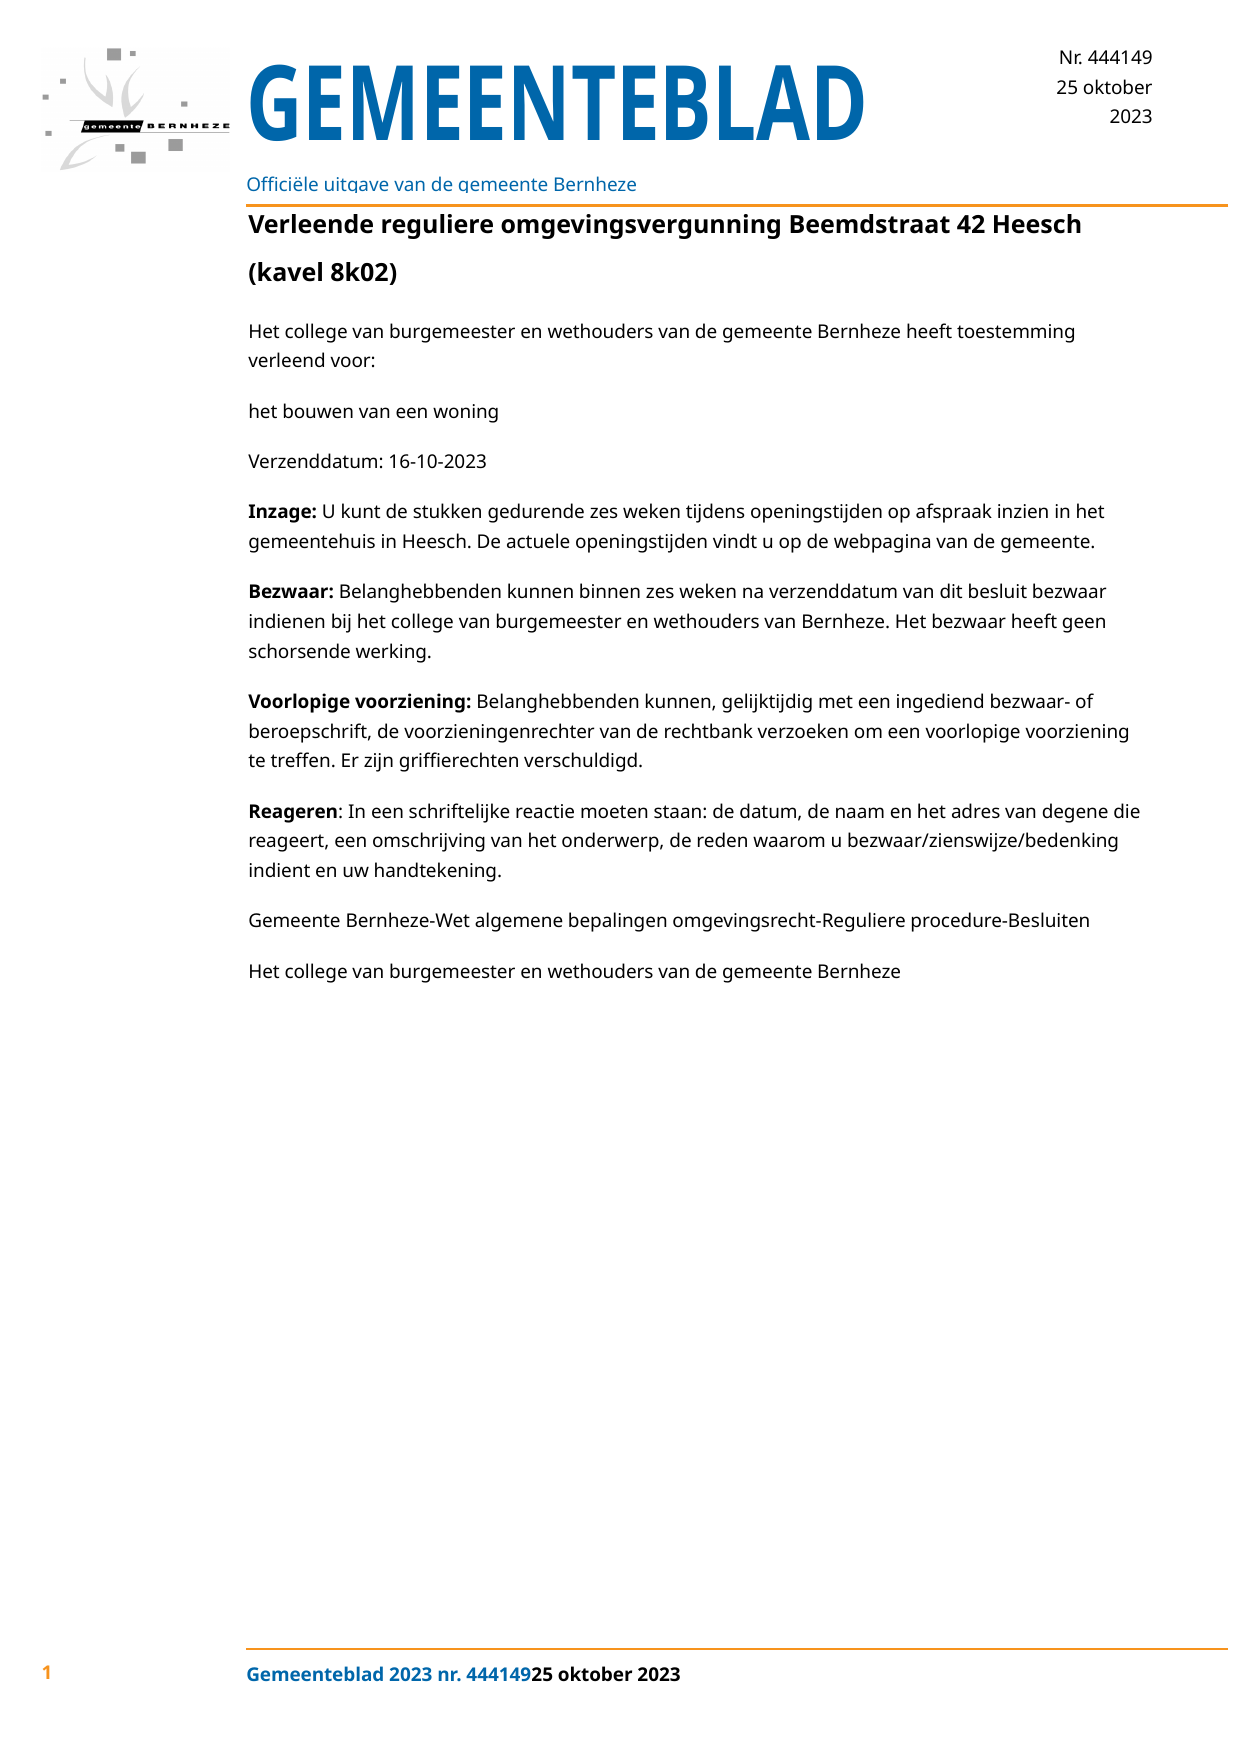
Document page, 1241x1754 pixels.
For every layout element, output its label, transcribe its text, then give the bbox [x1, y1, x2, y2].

text het bouwen van een woning [248, 398, 1152, 424]
text Inzage: U kunt de stukken gedurende zes weken tijdens openingstijden op afspraak inzien in het gemeentehuis in Heesch. De actuele openingstijden vindt u op de webpagina van de gemeente. [248, 499, 1152, 554]
text Verzenddatum: 16-10-2023 [248, 448, 1152, 474]
text Het college van burgemeester en wethouders van de gemeente Bernheze [248, 958, 1152, 984]
text Reageren: In een schriftelijke reactie moeten staan: de datum, de naam en het adres van degene die reageert, een omschrijving van het onderwerp, de reden waarom u bezwaar/zienswijze/bedenking indient en uw handtekening. [248, 798, 1152, 883]
picture [41, 47, 231, 172]
text Gemeente Bernheze-Wet algemene bepalingen omgevingsrecht-Reguliere procedure-Besluiten [248, 907, 1152, 933]
text Het college van burgemeester en wethouders van de gemeente Bernheze heeft toestemming verleend voor: [248, 318, 1152, 373]
text Bezwaar: Belanghebbenden kunnen binnen zes weken na verzenddatum van dit besluit bezwaar indienen bij het college van burgemeester en wethouders van Bernheze. Het bezwaar heeft geen schorsende werking. [248, 579, 1152, 664]
text Voorlopige voorziening: Belanghebbenden kunnen, gelijktijdig met een ingediend bezwaar- of beroepschrift, de voorzieningenrechter van de rechtbank verzoeken om een voorlopige voorziening te treffen. Er zijn griffierechten verschuldigd. [248, 688, 1152, 773]
text Verleende reguliere omgevingsvergunning Beemdstraat 42 Heesch (kavel 8k02) [248, 207, 1152, 288]
